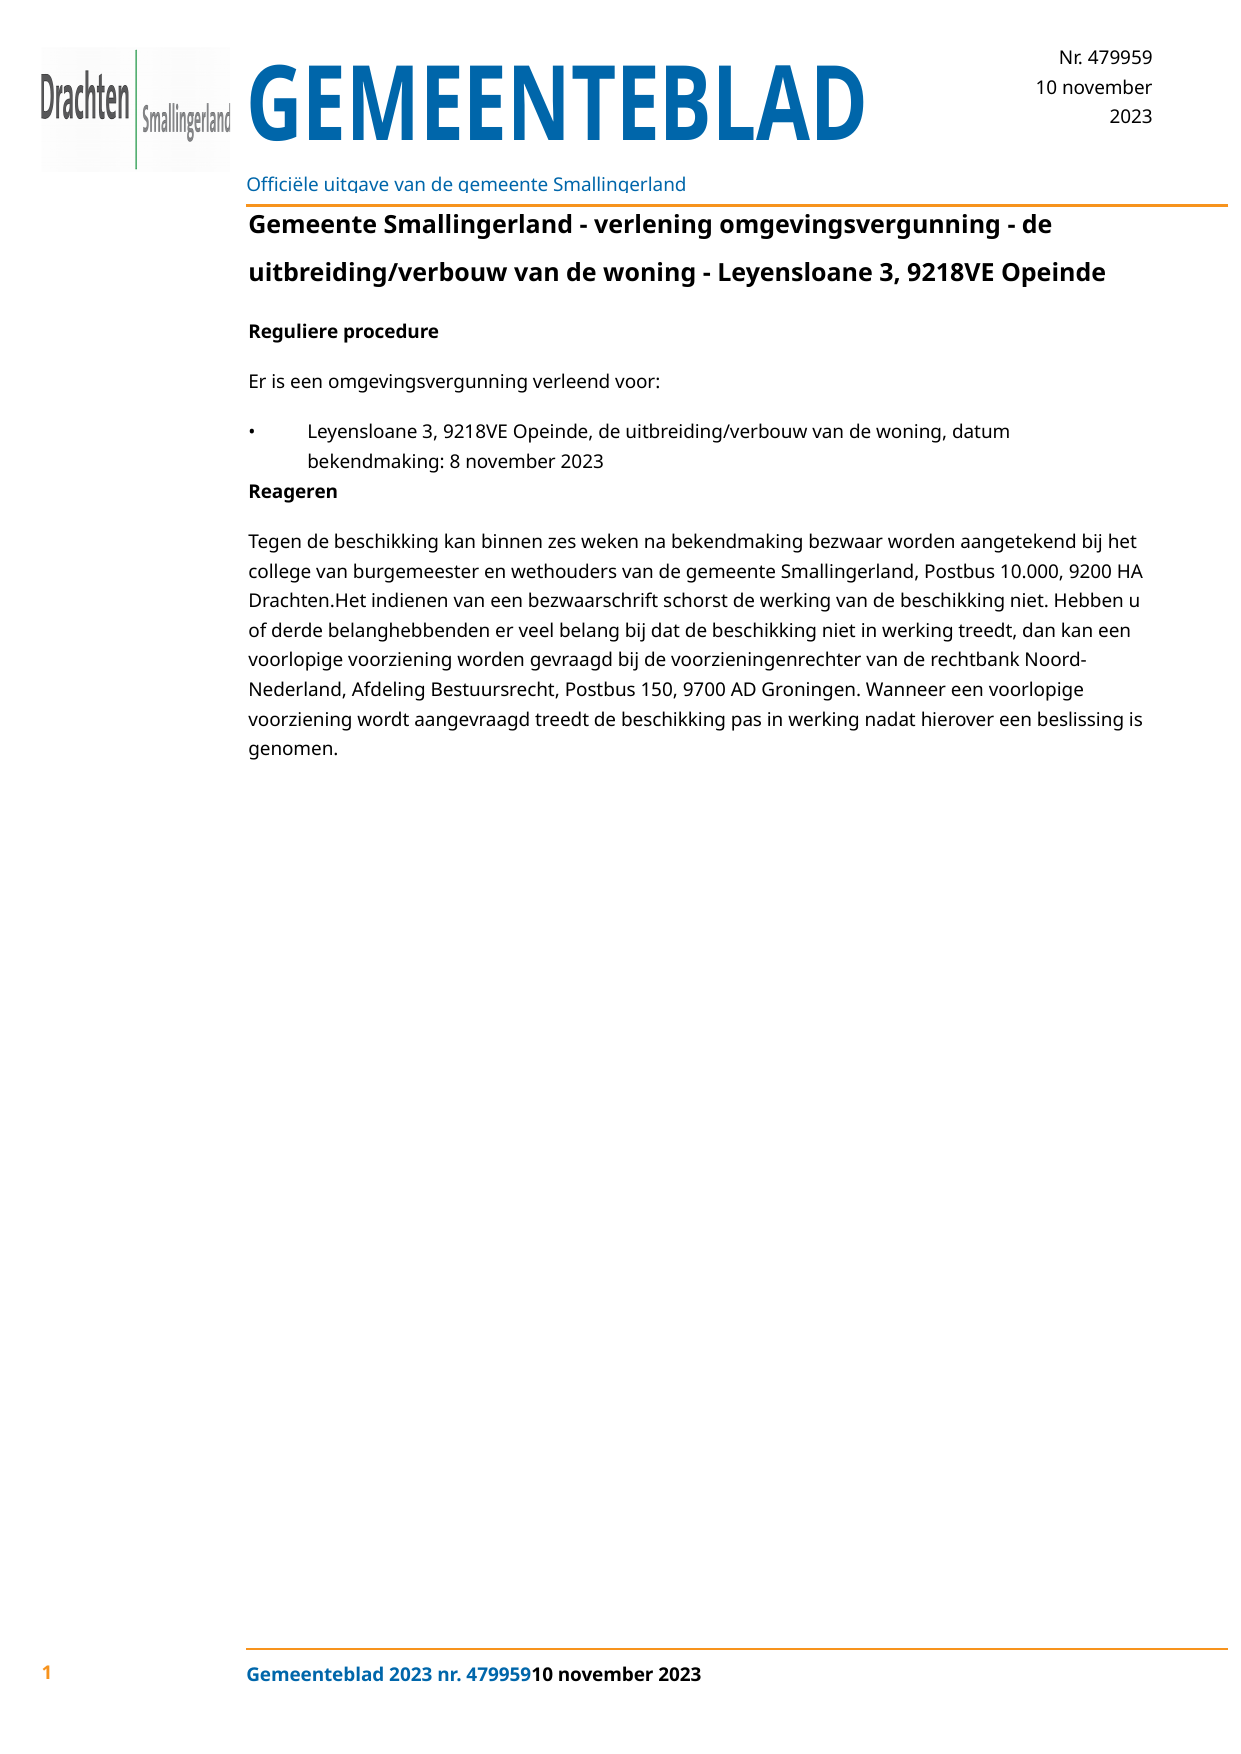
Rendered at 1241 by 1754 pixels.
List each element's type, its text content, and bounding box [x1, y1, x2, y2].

picture [41, 47, 231, 172]
text Er is een omgevingsvergunning verleend voor: [248, 368, 1152, 394]
text Reguliere procedure [248, 318, 1152, 344]
text Reageren [248, 478, 1152, 504]
list Leyensloane 3, 9218VE Opeinde, de uitbreiding/verbouw van de woning, datum bekendmaking: 8 november 2023 [248, 419, 1152, 474]
text Tegen de beschikking kan binnen zes weken na bekendmaking bezwaar worden aangetekend bij het college van burgemeester en wethouders van de gemeente Smallingerland, Postbus 10.000, 9200 HA Drachten.Het indienen van een bezwaarschrift schorst de werking van de beschikking niet. Hebben u of derde belanghebbenden er veel belang bij dat de beschikking niet in werking treedt, dan kan een voorlopige voorziening worden gevraagd bij de voorzieningenrechter van de rechtbank Noord-Nederland, Afdeling Bestuursrecht, Postbus 150, 9700 AD Groningen. Wanneer een voorlopige voorziening wordt aangevraagd treedt de beschikking pas in werking nadat hierover een beslissing is genomen. [248, 528, 1152, 761]
text Gemeente Smallingerland - verlening omgevingsvergunning - de uitbreiding/verbouw van de woning - Leyensloane 3, 9218VE Opeinde [248, 207, 1152, 288]
